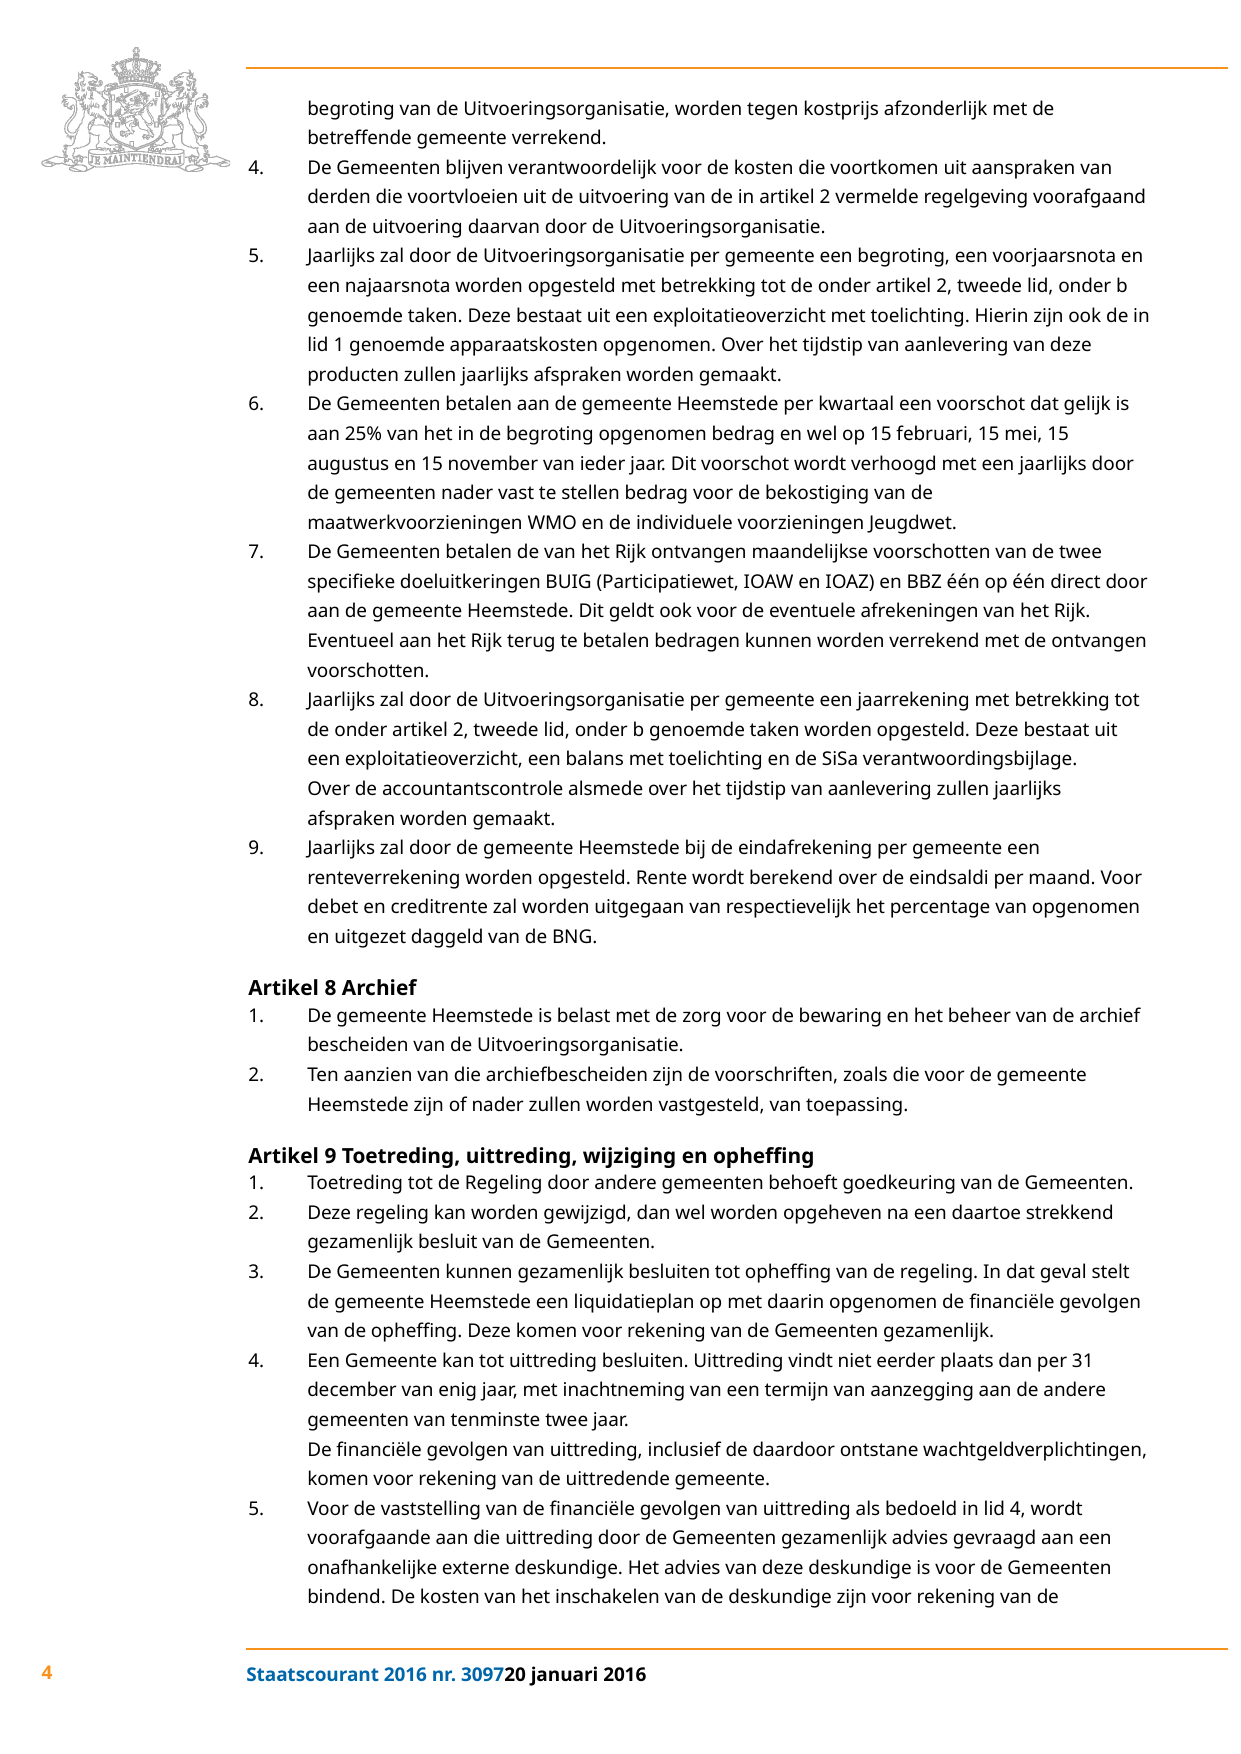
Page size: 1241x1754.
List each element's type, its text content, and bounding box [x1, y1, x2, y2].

text Artikel 9 Toetreding, uittreding, wijziging en opheffing [248, 1141, 1152, 1169]
list Ten aanzien van die archiefbescheiden zijn de voorschriften, zoals die voor de gemeente Heemstede zijn of nader zullen worden vastgesteld, van toepassing. [248, 1061, 1152, 1116]
text Artikel 8 Archief [248, 973, 1152, 1002]
list De gemeente Heemstede is belast met de zorg voor de bewaring en het beheer van de archief bescheiden van de Uitvoeringsorganisatie. [248, 1002, 1152, 1057]
picture [41, 47, 231, 172]
list De Gemeenten betalen aan de gemeente Heemstede per kwartaal een voorschot dat gelijk is aan 25% van het in de begroting opgenomen bedrag en wel op 15 februari, 15 mei, 15 augustus en 15 november van ieder jaar. Dit voorschot wordt verhoogd met een jaarlijks door de gemeenten nader vast te stellen bedrag voor de bekostiging van de maatwerkvoorzieningen WMO en de individuele voorzieningen Jeugdwet. [248, 391, 1152, 535]
list Jaarlijks zal door de Uitvoeringsorganisatie per gemeente een jaarrekening met betrekking tot de onder artikel 2, tweede lid, onder b genoemde taken worden opgesteld. Deze bestaat uit een exploitatieoverzicht, een balans met toelichting en de SiSa verantwoordingsbijlage. [248, 686, 1152, 771]
list De Gemeenten betalen de van het Rijk ontvangen maandelijkse voorschotten van de twee specifieke doeluitkeringen BUIG (Participatiewet, IOAW en IOAZ) en BBZ één op één direct door aan de gemeente Heemstede. Dit geldt ook voor de eventuele afrekeningen van het Rijk. Eventueel aan het Rijk terug te betalen bedragen kunnen worden verrekend met de ontvangen voorschotten. [248, 538, 1152, 683]
list De financiële gevolgen van uittreding, inclusief de daardoor ontstane wachtgeldverplichtingen, komen voor rekening van de uittredende gemeente. [248, 1436, 1152, 1491]
list Over de accountantscontrole alsmede over het tijdstip van aanlevering zullen jaarlijks afspraken worden gemaakt. [248, 775, 1152, 831]
list Jaarlijks zal door de gemeente Heemstede bij de eindafrekening per gemeente een renteverrekening worden opgesteld. Rente wordt berekend over de eindsaldi per maand. Voor debet en creditrente zal worden uitgegaan van respectievelijk het percentage van opgenomen en uitgezet daggeld van de BNG. [248, 834, 1152, 949]
list begroting van de Uitvoeringsorganisatie, worden tegen kostprijs afzonderlijk met de betreffende gemeente verrekend. [248, 95, 1152, 150]
list Toetreding tot de Regeling door andere gemeenten behoeft goedkeuring van de Gemeenten. [248, 1169, 1152, 1195]
list De Gemeenten kunnen gezamenlijk besluiten tot opheffing van de regeling. In dat geval stelt de gemeente Heemstede een liquidatieplan op met daarin opgenomen de financiële gevolgen van de opheffing. Deze komen voor rekening van de Gemeenten gezamenlijk. [248, 1258, 1152, 1343]
list De Gemeenten blijven verantwoordelijk voor de kosten die voortkomen uit aanspraken van derden die voortvloeien uit de uitvoering van de in artikel 2 vermelde regelgeving voorafgaand aan de uitvoering daarvan door de Uitvoeringsorganisatie. [248, 154, 1152, 239]
list Jaarlijks zal door de Uitvoeringsorganisatie per gemeente een begroting, een voorjaarsnota en een najaarsnota worden opgesteld met betrekking tot de onder artikel 2, tweede lid, onder b genoemde taken. Deze bestaat uit een exploitatieoverzicht met toelichting. Hierin zijn ook de in lid 1 genoemde apparaatskosten opgenomen. Over het tijdstip van aanlevering van deze producten zullen jaarlijks afspraken worden gemaakt. [248, 243, 1152, 387]
list Voor de vaststelling van de financiële gevolgen van uittreding als bedoeld in lid 4, wordt voorafgaande aan die uittreding door de Gemeenten gezamenlijk advies gevraagd aan een onafhankelijke externe deskundige. Het advies van deze deskundige is voor de Gemeenten bindend. De kosten van het inschakelen van de deskundige zijn voor rekening van de [248, 1495, 1152, 1609]
list Een Gemeente kan tot uittreding besluiten. Uittreding vindt niet eerder plaats dan per 31 december van enig jaar, met inachtneming van een termijn van aanzegging aan de andere gemeenten van tenminste twee jaar. [248, 1347, 1152, 1432]
list Deze regeling kan worden gewijzigd, dan wel worden opgeheven na een daartoe strekkend gezamenlijk besluit van de Gemeenten. [248, 1199, 1152, 1254]
